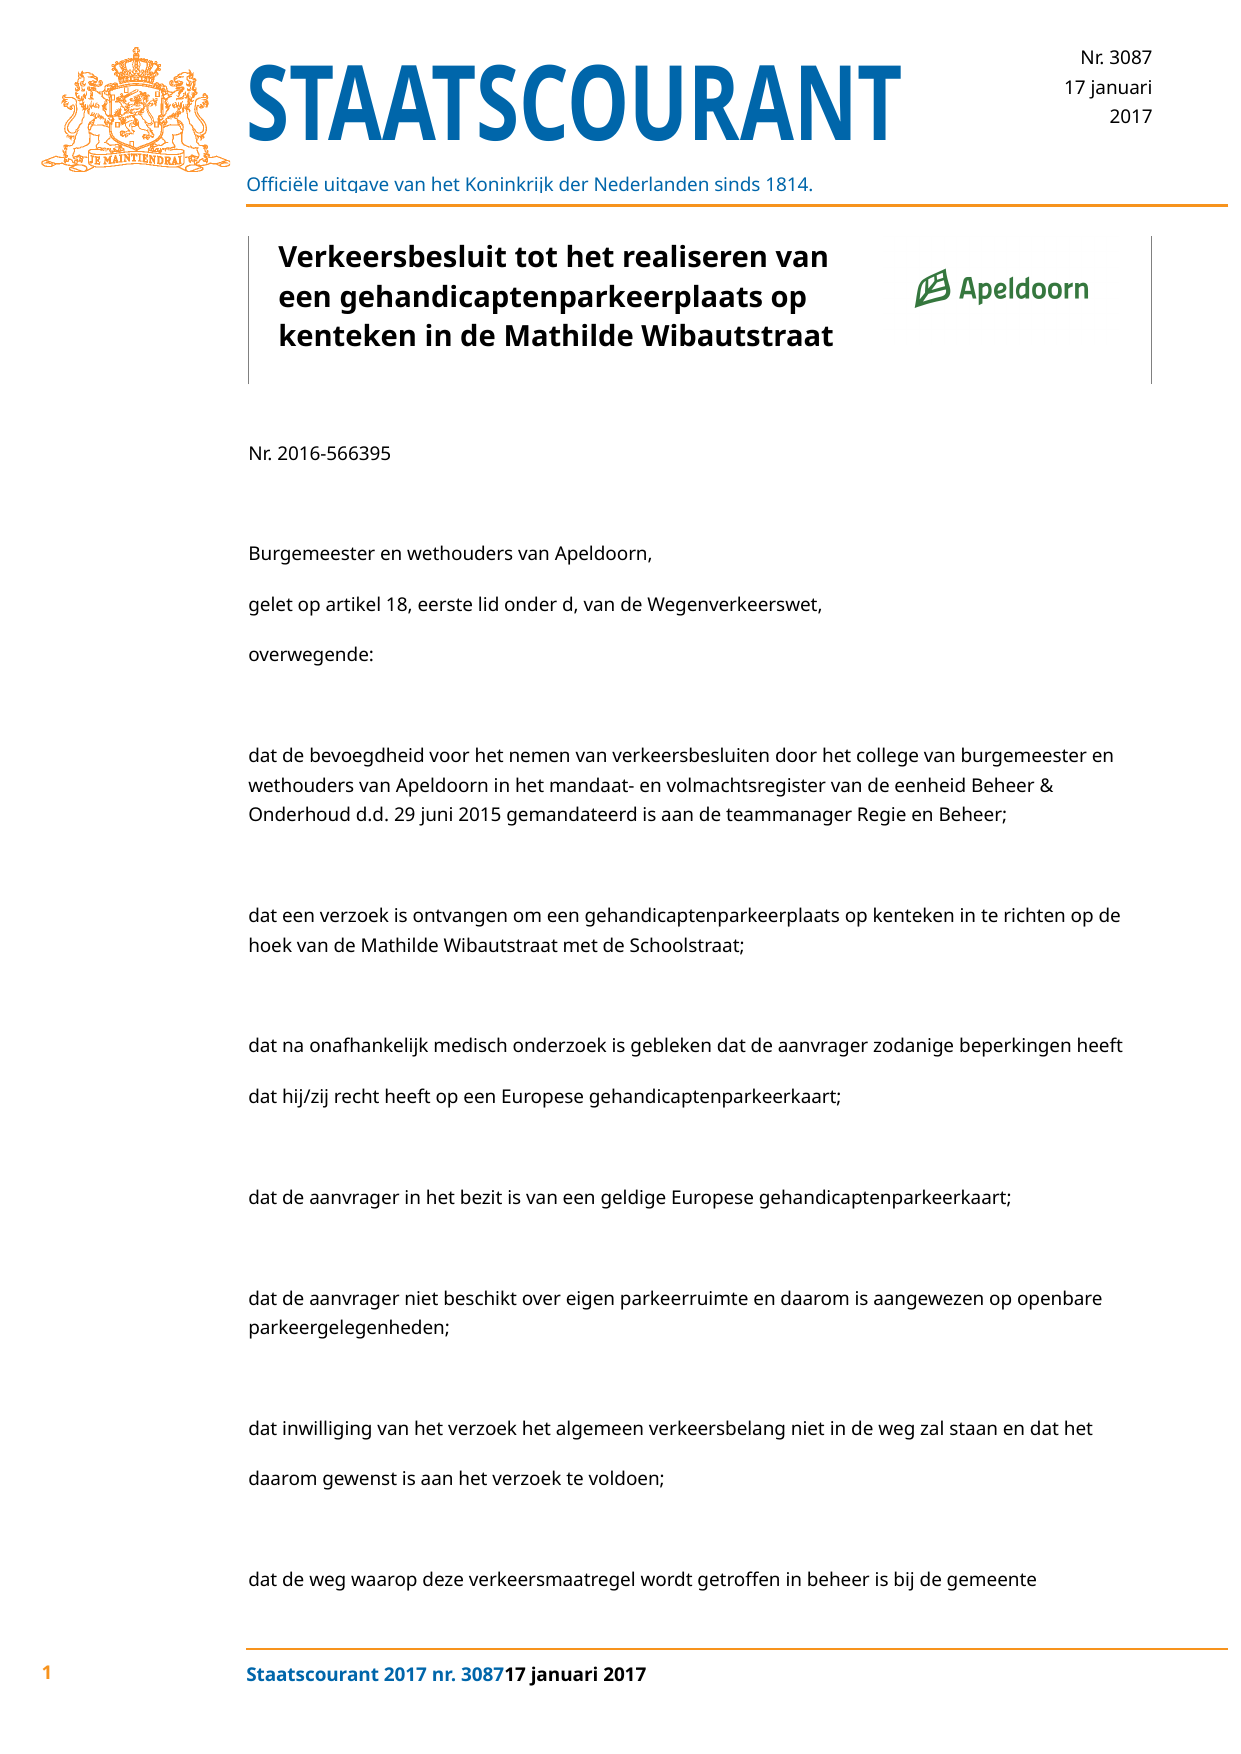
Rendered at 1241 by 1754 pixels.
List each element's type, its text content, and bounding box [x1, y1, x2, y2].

text daarom gewenst is aan het verzoek te voldoen; [248, 1466, 1152, 1491]
picture [41, 47, 231, 172]
text dat de aanvrager in het bezit is van een geldige Europese gehandicaptenparkeerkaart; [248, 1184, 1152, 1209]
text dat een verzoek is ontvangen om een gehandicaptenparkeerplaats op kenteken in te richten op de hoek van de Mathilde Wibautstraat met de Schoolstraat; [248, 902, 1152, 957]
text gelet op artikel 18, eerste lid onder d, van de Wegenverkeerswet, [248, 591, 1152, 617]
picture [882, 236, 1119, 345]
text dat de weg waarop deze verkeersmaatregel wordt getroffen in beheer is bij de gemeente [248, 1566, 1152, 1592]
text Nr. 2016-566395 [248, 440, 1152, 465]
text dat hij/zij recht heeft op een Europese gehandicaptenparkeerkaart; [248, 1083, 1152, 1109]
text dat de aanvrager niet beschikt over eigen parkeerruimte en daarom is aangewezen op openbare parkeergelegenheden; [248, 1285, 1152, 1340]
table_header Verkeersbesluit tot het realiseren van een gehandicaptenparkeerplaats op kenteken in de Mathilde Wibautstraat [249, 236, 850, 384]
table_header [850, 236, 1151, 384]
text dat de bevoegdheid voor het nemen van verkeersbesluiten door het college van burgemeester en wethouders van Apeldoorn in het mandaat- en volmachtsregister van de eenheid Beheer & Onderhoud d.d. 29 juni 2015 gemandateerd is aan de teammanager Regie en Beheer; [248, 742, 1152, 827]
text dat na onafhankelijk medisch onderzoek is gebleken dat de aanvrager zodanige beperkingen heeft [248, 1033, 1152, 1058]
text overwegende: [248, 641, 1152, 667]
text Burgemeester en wethouders van Apeldoorn, [248, 541, 1152, 566]
text dat inwilliging van het verzoek het algemeen verkeersbelang niet in de weg zal staan en dat het [248, 1415, 1152, 1441]
